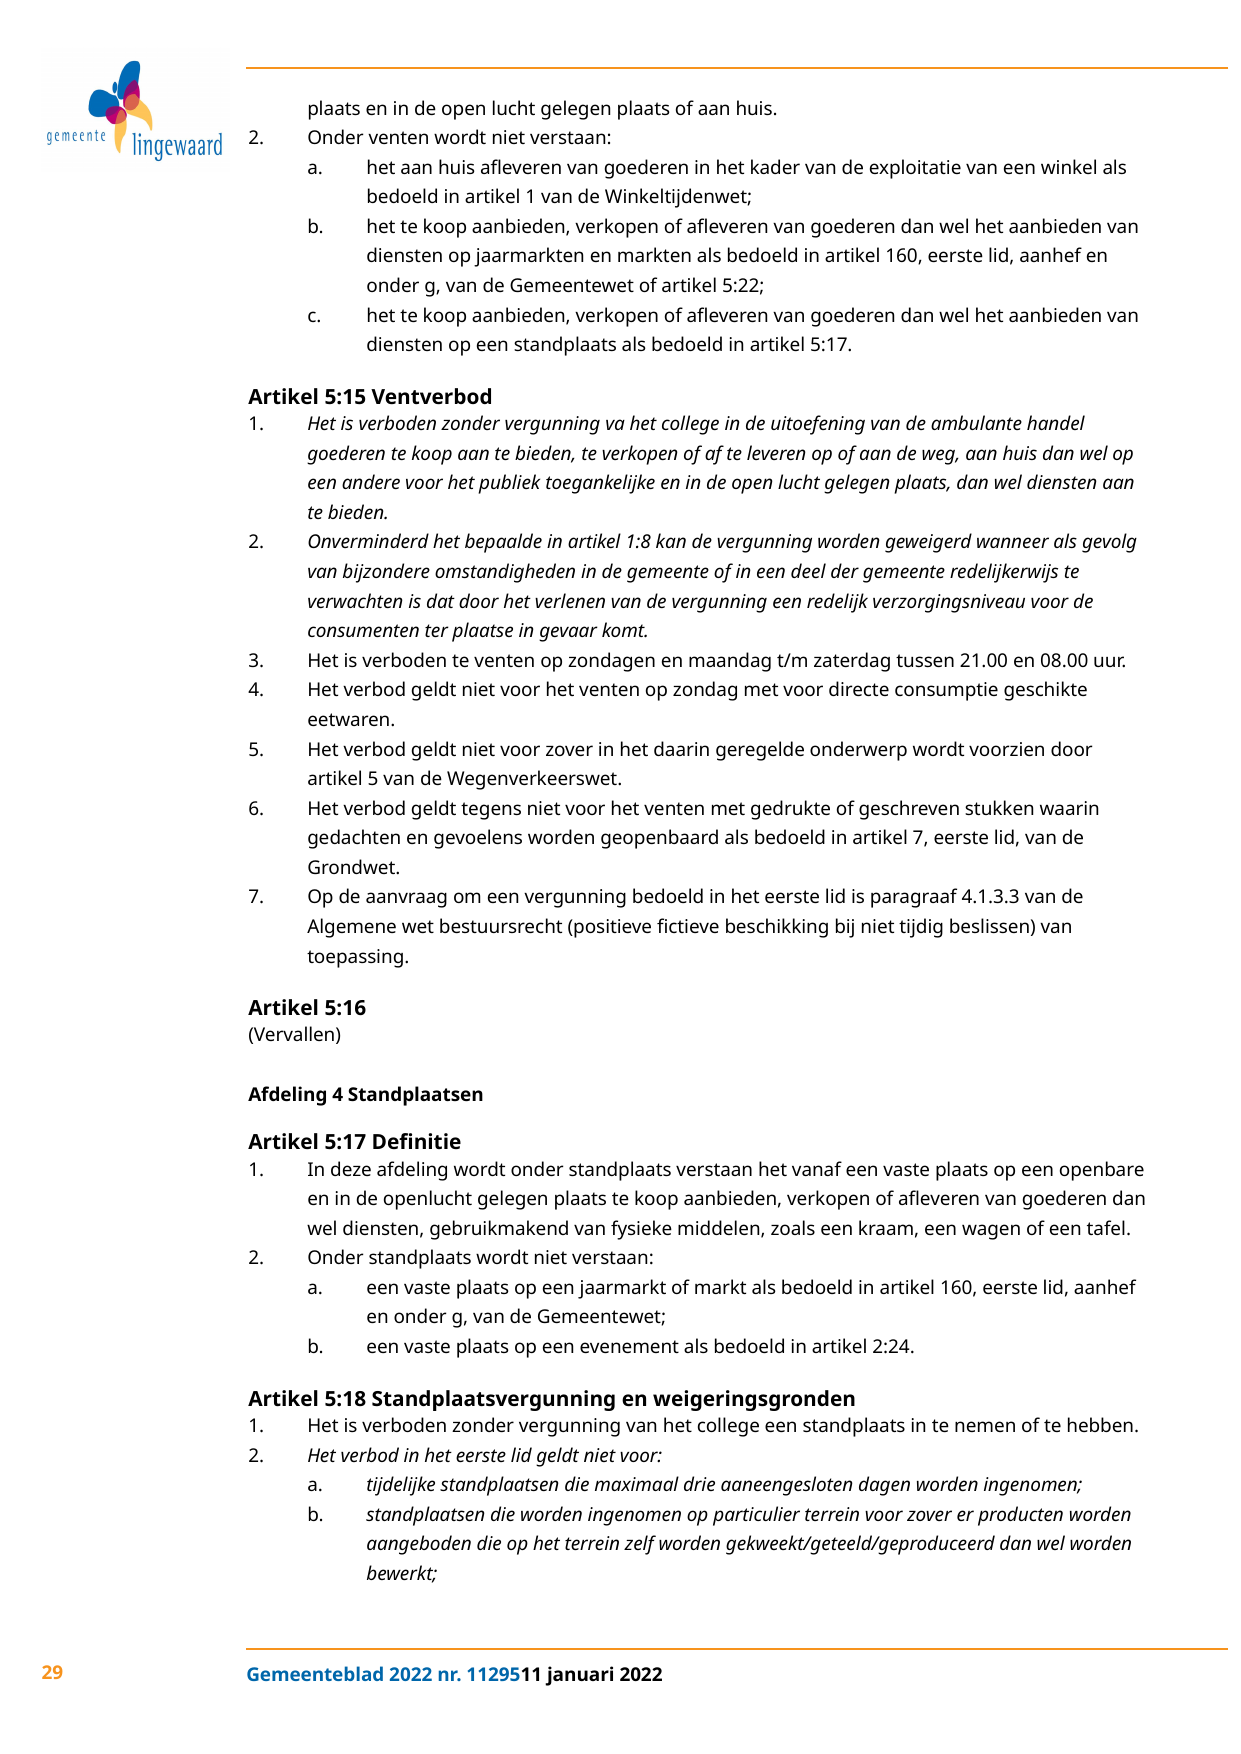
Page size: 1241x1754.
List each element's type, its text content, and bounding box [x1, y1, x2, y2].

list Onverminderd het bepaalde in artikel 1:8 kan de vergunning worden geweigerd wanneer als gevolg van bijzondere omstandigheden in de gemeente of in een deel der gemeente redelijkerwijs te verwachten is dat door het verlenen van de vergunning een redelijk verzorgingsniveau voor de consumenten ter plaatse in gevaar komt. [248, 529, 1152, 643]
list In deze afdeling wordt onder standplaats verstaan het vanaf een vaste plaats op een openbare en in de openlucht gelegen plaats te koop aanbieden, verkopen of afleveren van goederen dan wel diensten, gebruikmakend van fysieke middelen, zoals een kraam, een wagen of een tafel. [248, 1156, 1152, 1241]
text (Vervallen) [248, 1022, 1152, 1047]
list plaats en in de open lucht gelegen plaats of aan huis. [248, 95, 1152, 121]
list een vaste plaats op een jaarmarkt of markt als bedoeld in artikel 160, eerste lid, aanhef en onder g, van de Gemeentewet; [307, 1274, 1152, 1329]
list standplaatsen die worden ingenomen op particulier terrein voor zover er producten worden aangeboden die op het terrein zelf worden gekweekt/geteeld/geproduceerd dan wel worden bewerkt; [307, 1501, 1152, 1586]
list tijdelijke standplaatsen die maximaal drie aaneengesloten dagen worden ingenomen; [307, 1471, 1152, 1497]
picture [41, 47, 231, 172]
text Afdeling 4 Standplaatsen [248, 1081, 1152, 1107]
list Onder standplaats wordt niet verstaan: [248, 1244, 1152, 1270]
text Artikel 5:15 Ventverbod [248, 382, 1152, 410]
text Artikel 5:18 Standplaatsvergunning en weigeringsgronden [248, 1384, 1152, 1412]
list het te koop aanbieden, verkopen of afleveren van goederen dan wel het aanbieden van diensten op een standplaats als bedoeld in artikel 5:17. [307, 302, 1152, 357]
list Het verbod in het eerste lid geldt niet voor: [248, 1442, 1152, 1467]
list Het verbod geldt niet voor het venten op zondag met voor directe consumptie geschikte eetwaren. [248, 677, 1152, 732]
list Het is verboden zonder vergunning va het college in de uitoefening van de ambulante handel goederen te koop aan te bieden, te verkopen of af te leveren op of aan de weg, aan huis dan wel op een andere voor het publiek toegankelijke en in de open lucht gelegen plaats, dan wel diensten aan te bieden. [248, 410, 1152, 525]
list Het is verboden zonder vergunning van het college een standplaats in te nemen of te hebben. [248, 1412, 1152, 1438]
list Het verbod geldt tegens niet voor het venten met gedrukte of geschreven stukken waarin gedachten en gevoelens worden geopenbaard als bedoeld in artikel 7, eerste lid, van de Grondwet. [248, 795, 1152, 880]
list Het is verboden te venten op zondagen en maandag t/m zaterdag tussen 21.00 en 08.00 uur. [248, 647, 1152, 673]
text Artikel 5:16 [248, 993, 1152, 1022]
list Het verbod geldt niet voor zover in het daarin geregelde onderwerp wordt voorzien door artikel 5 van de Wegenverkeerswet. [248, 736, 1152, 791]
list Onder venten wordt niet verstaan: [248, 124, 1152, 150]
text Artikel 5:17 Definitie [248, 1127, 1152, 1156]
list het aan huis afleveren van goederen in het kader van de exploitatie van een winkel als bedoeld in artikel 1 van de Winkeltijdenwet; [307, 154, 1152, 209]
list Op de aanvraag om een vergunning bedoeld in het eerste lid is paragraaf 4.1.3.3 van de Algemene wet bestuursrecht (positieve fictieve beschikking bij niet tijdig beslissen) van toepassing. [248, 884, 1152, 968]
list een vaste plaats op een evenement als bedoeld in artikel 2:24. [307, 1333, 1152, 1359]
list het te koop aanbieden, verkopen of afleveren van goederen dan wel het aanbieden van diensten op jaarmarkten en markten als bedoeld in artikel 160, eerste lid, aanhef en onder g, van de Gemeentewet of artikel 5:22; [307, 213, 1152, 298]
